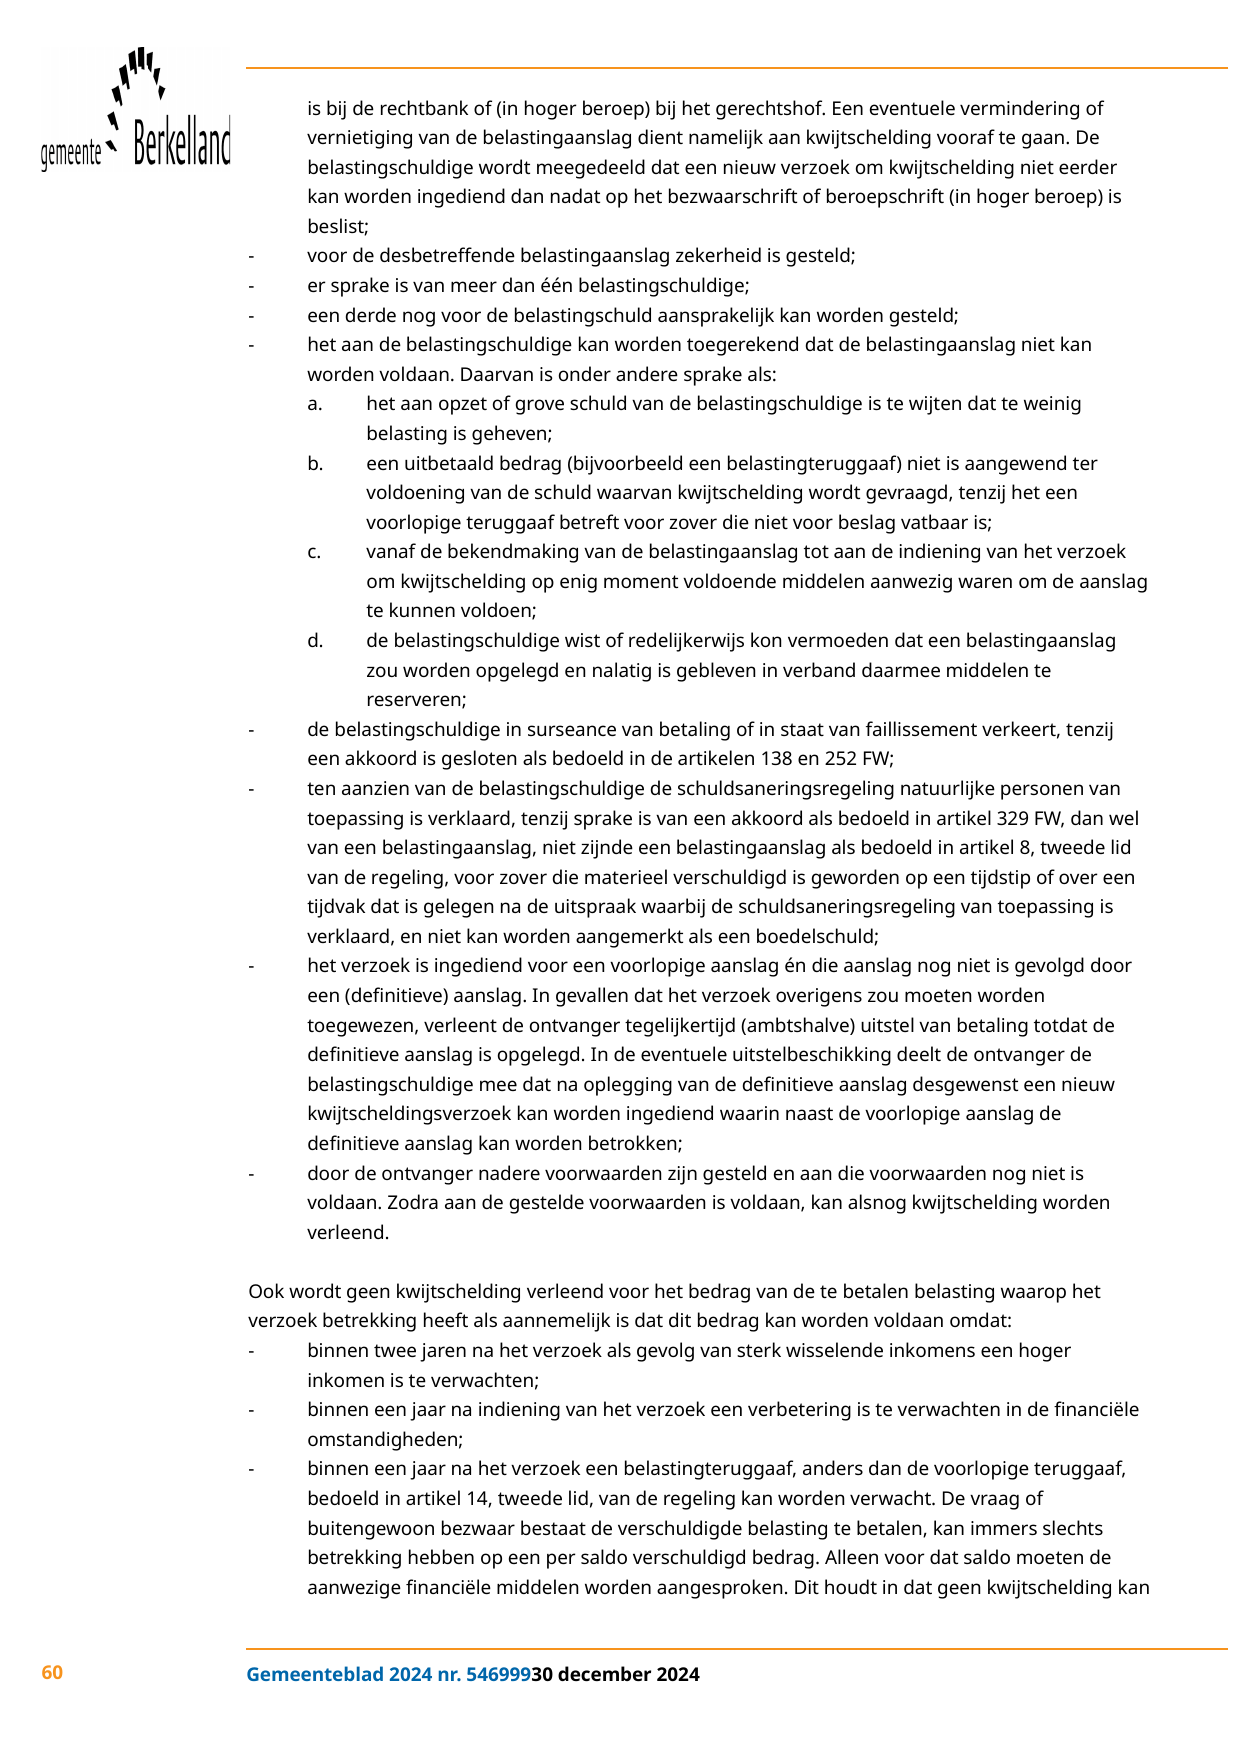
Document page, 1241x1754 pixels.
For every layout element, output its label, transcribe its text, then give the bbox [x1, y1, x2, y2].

list het verzoek is ingediend voor een voorlopige aanslag én die aanslag nog niet is gevolgd door een (definitieve) aanslag. In gevallen dat het verzoek overigens zou moeten worden toegewezen, verleent de ontvanger tegelijkertijd (ambtshalve) uitstel van betaling totdat de definitieve aanslag is opgelegd. In de eventuele uitstelbeschikking deelt de ontvanger de belastingschuldige mee dat na oplegging van de definitieve aanslag desgewenst een nieuw kwijtscheldingsverzoek kan worden ingediend waarin naast de voorlopige aanslag de definitieve aanslag kan worden betrokken; [248, 953, 1152, 1156]
list binnen een jaar na indiening van het verzoek een verbetering is te verwachten in de financiële omstandigheden; [248, 1396, 1152, 1452]
list het aan opzet of grove schuld van de belastingschuldige is te wijten dat te weinig belasting is geheven; [307, 391, 1152, 446]
list binnen twee jaren na het verzoek als gevolg van sterk wisselende inkomens een hoger inkomen is te verwachten; [248, 1337, 1152, 1393]
picture [41, 47, 231, 172]
list de belastingschuldige in surseance van betaling of in staat van faillissement verkeert, tenzij een akkoord is gesloten als bedoeld in de artikelen 138 en 252 FW; [248, 716, 1152, 771]
list een derde nog voor de belastingschuld aansprakelijk kan worden gesteld; [248, 302, 1152, 328]
list een uitbetaald bedrag (bijvoorbeeld een belastingteruggaaf) niet is aangewend ter voldoening van de schuld waarvan kwijtschelding wordt gevraagd, tenzij het een voorlopige teruggaaf betreft voor zover die niet voor beslag vatbaar is; [307, 450, 1152, 535]
text Ook wordt geen kwijtschelding verleend voor het bedrag van de te betalen belasting waarop het verzoek betrekking heeft als aannemelijk is dat dit bedrag kan worden voldaan omdat: [248, 1278, 1152, 1333]
list het aan de belastingschuldige kan worden toegerekend dat de belastingaanslag niet kan worden voldaan. Daarvan is onder andere sprake als: [248, 331, 1152, 387]
list is bij de rechtbank of (in hoger beroep) bij het gerechtshof. Een eventuele vermindering of vernietiging van de belastingaanslag dient namelijk aan kwijtschelding vooraf te gaan. De belastingschuldige wordt meegedeeld dat een nieuw verzoek om kwijtschelding niet eerder kan worden ingediend dan nadat op het bezwaarschrift of beroepschrift (in hoger beroep) is beslist; [248, 95, 1152, 239]
list vanaf de bekendmaking van de belastingaanslag tot aan de indiening van het verzoek om kwijtschelding op enig moment voldoende middelen aanwezig waren om de aanslag te kunnen voldoen; [307, 538, 1152, 623]
list binnen een jaar na het verzoek een belastingteruggaaf, anders dan de voorlopige teruggaaf, bedoeld in artikel 14, tweede lid, van de regeling kan worden verwacht. De vraag of buitengewoon bezwaar bestaat de verschuldigde belasting te betalen, kan immers slechts betrekking hebben op een per saldo verschuldigd bedrag. Alleen voor dat saldo moeten de aanwezige financiële middelen worden aangesproken. Dit houdt in dat geen kwijtschelding kan [248, 1456, 1152, 1600]
list de belastingschuldige wist of redelijkerwijs kon vermoeden dat een belastingaanslag zou worden opgelegd en nalatig is gebleven in verband daarmee middelen te reserveren; [307, 627, 1152, 712]
list door de ontvanger nadere voorwaarden zijn gesteld en aan die voorwaarden nog niet is voldaan. Zodra aan de gestelde voorwaarden is voldaan, kan alsnog kwijtschelding worden verleend. [248, 1160, 1152, 1245]
list voor de desbetreffende belastingaanslag zekerheid is gesteld; [248, 243, 1152, 268]
list ten aanzien van de belastingschuldige de schuldsaneringsregeling natuurlijke personen van toepassing is verklaard, tenzij sprake is van een akkoord als bedoeld in artikel 329 FW, dan wel van een belastingaanslag, niet zijnde een belastingaanslag als bedoeld in artikel 8, tweede lid van de regeling, voor zover die materieel verschuldigd is geworden op een tijdstip of over een tijdvak dat is gelegen na de uitspraak waarbij de schuldsaneringsregeling van toepassing is verklaard, en niet kan worden aangemerkt als een boedelschuld; [248, 775, 1152, 949]
list er sprake is van meer dan één belastingschuldige; [248, 272, 1152, 298]
